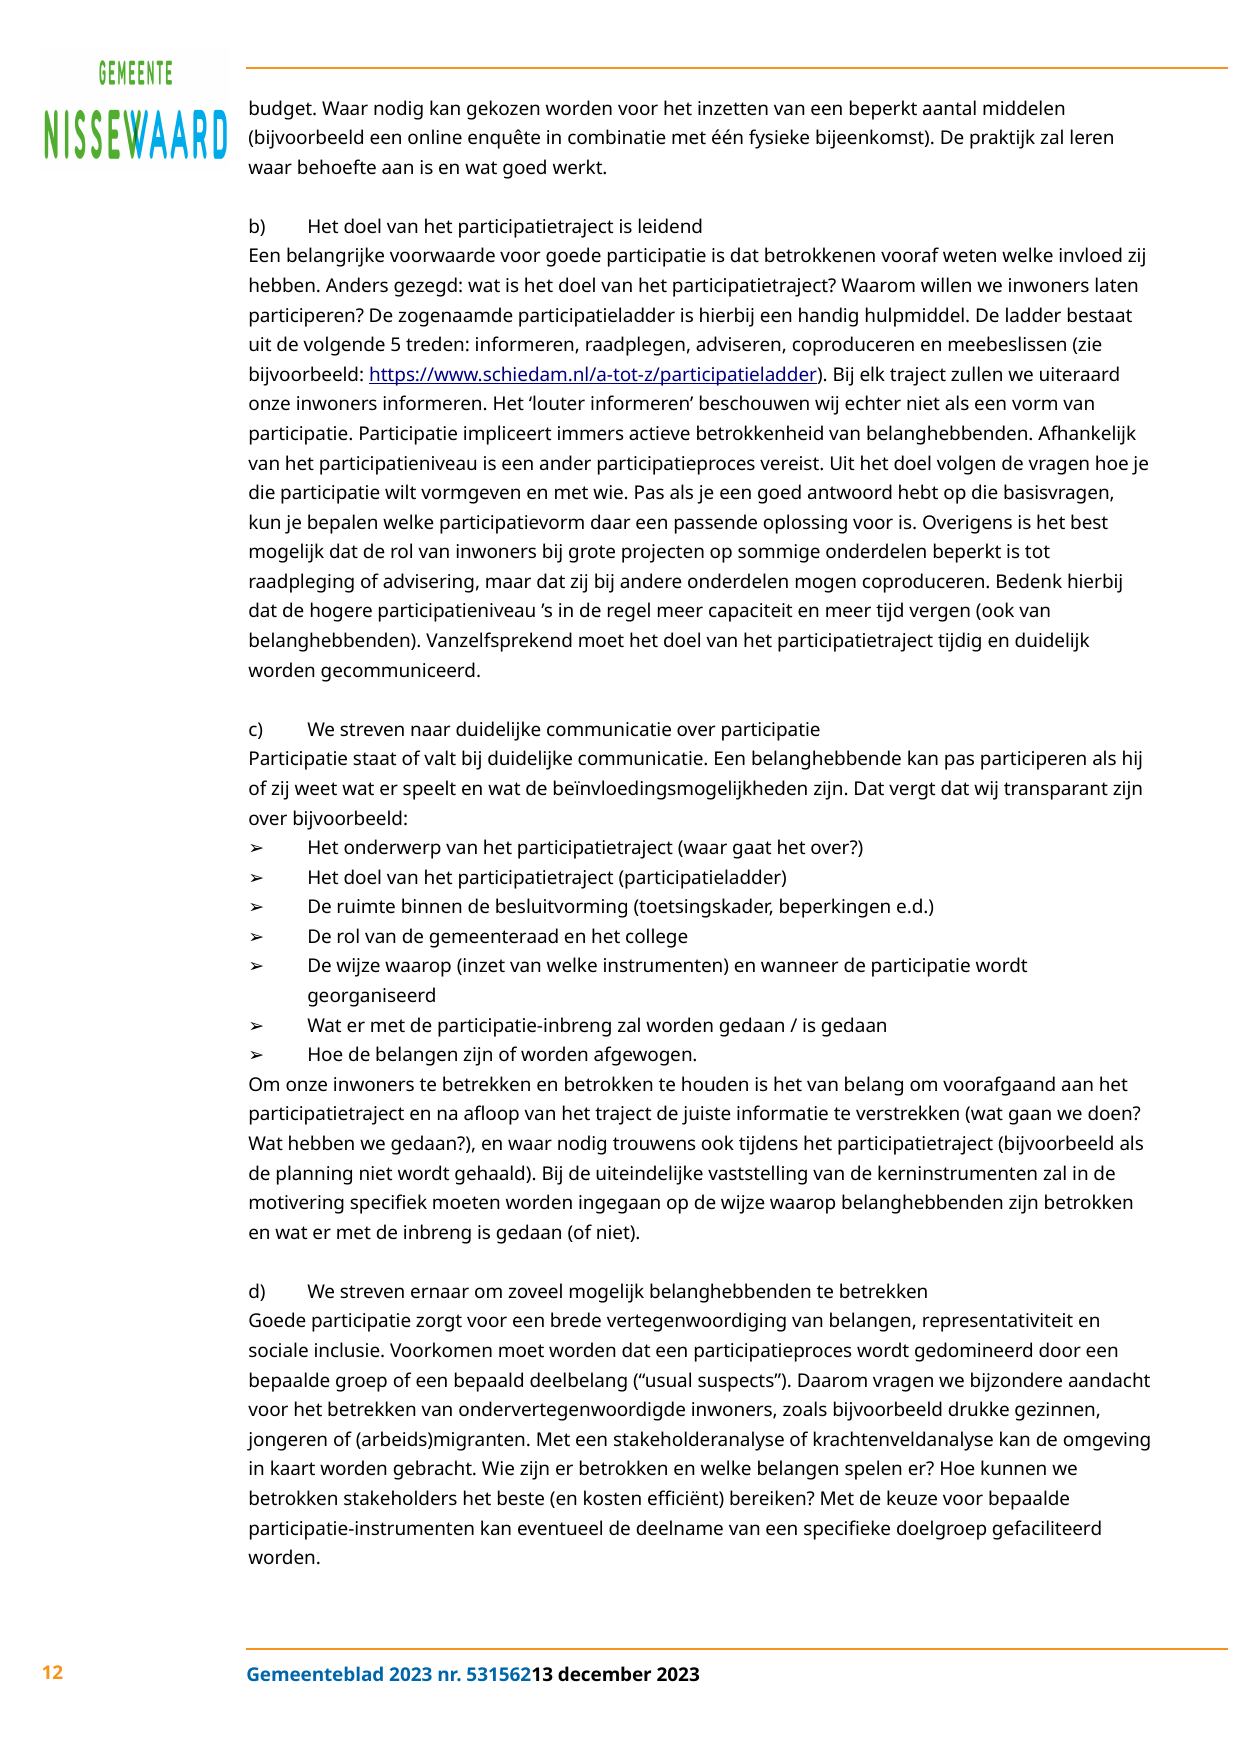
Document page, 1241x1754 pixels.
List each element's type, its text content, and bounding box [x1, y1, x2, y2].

text Een belangrijke voorwaarde voor goede participatie is dat betrokkenen vooraf weten welke invloed zij hebben. Anders gezegd: wat is het doel van het participatietraject? Waarom willen we inwoners laten participeren? De zogenaamde participatieladder is hierbij een handig hulpmiddel. De ladder bestaat uit de volgende 5 treden: informeren, raadplegen, adviseren, coproduceren en meebeslissen (zie bijvoorbeeld: https://www.schiedam.nl/a-tot-z/participatieladder). Bij elk traject zullen we uiteraard onze inwoners informeren. Het ‘louter informeren’ beschouwen wij echter niet als een vorm van participatie. Participatie impliceert immers actieve betrokkenheid van belanghebbenden. Afhankelijk van het participatieniveau is een ander participatieproces vereist. Uit het doel volgen de vragen hoe je die participatie wilt vormgeven en met wie. Pas als je een goed antwoord hebt op die basisvragen, kun je bepalen welke participatievorm daar een passende oplossing voor is. Overigens is het best mogelijk dat de rol van inwoners bij grote projecten op sommige onderdelen beperkt is tot raadpleging of advisering, maar dat zij bij andere onderdelen mogen coproduceren. Bedenk hierbij dat de hogere participatieniveau ’s in de regel meer capaciteit en meer tijd vergen (ook van belanghebbenden). Vanzelfsprekend moet het doel van het participatietraject tijdig en duidelijk worden gecommuniceerd. [248, 243, 1152, 683]
text budget. Waar nodig kan gekozen worden voor het inzetten van een beperkt aantal middelen (bijvoorbeeld een online enquête in combinatie met één fysieke bijeenkomst). De praktijk zal leren waar behoefte aan is en wat goed werkt. [248, 95, 1152, 180]
list Wat er met de participatie-inbreng zal worden gedaan / is gedaan [248, 1012, 1152, 1038]
list Het doel van het participatietraject (participatieladder) [248, 864, 1152, 890]
picture [41, 47, 231, 172]
list Het onderwerp van het participatietraject (waar gaat het over?) [248, 834, 1152, 860]
list Het doel van het participatietraject is leidend [248, 213, 1152, 239]
list De wijze waarop (inzet van welke instrumenten) en wanneer de participatie wordt georganiseerd [248, 953, 1152, 1008]
list Hoe de belangen zijn of worden afgewogen. [248, 1041, 1152, 1067]
list We streven ernaar om zoveel mogelijk belanghebbenden te betrekken [248, 1278, 1152, 1304]
list We streven naar duidelijke communicatie over participatie [248, 716, 1152, 742]
list De ruimte binnen de besluitvorming (toetsingskader, beperkingen e.d.) [248, 893, 1152, 919]
list De rol van de gemeenteraad en het college [248, 923, 1152, 949]
text Participatie staat of valt bij duidelijke communicatie. Een belanghebbende kan pas participeren als hij of zij weet wat er speelt en wat de beïnvloedingsmogelijkheden zijn. Dat vergt dat wij transparant zijn over bijvoorbeeld: [248, 746, 1152, 831]
text Goede participatie zorgt voor een brede vertegenwoordiging van belangen, representativiteit en sociale inclusie. Voorkomen moet worden dat een participatieproces wordt gedomineerd door een bepaalde groep of een bepaald deelbelang (“usual suspects”). Daarom vragen we bijzondere aandacht voor het betrekken van ondervertegenwoordigde inwoners, zoals bijvoorbeeld drukke gezinnen, jongeren of (arbeids)migranten. Met een stakeholderanalyse of krachtenveldanalyse kan de omgeving in kaart worden gebracht. Wie zijn er betrokken en welke belangen spelen er? Hoe kunnen we betrokken stakeholders het beste (en kosten efficiënt) bereiken? Met de keuze voor bepaalde participatie-instrumenten kan eventueel de deelname van een specifieke doelgroep gefaciliteerd worden. [248, 1308, 1152, 1570]
text Om onze inwoners te betrekken en betrokken te houden is het van belang om voorafgaand aan het participatietraject en na afloop van het traject de juiste informatie te verstrekken (wat gaan we doen? Wat hebben we gedaan?), en waar nodig trouwens ook tijdens het participatietraject (bijvoorbeeld als de planning niet wordt gehaald). Bij de uiteindelijke vaststelling van de kerninstrumenten zal in de motivering specifiek moeten worden ingegaan op de wijze waarop belanghebbenden zijn betrokken en wat er met de inbreng is gedaan (of niet). [248, 1071, 1152, 1245]
